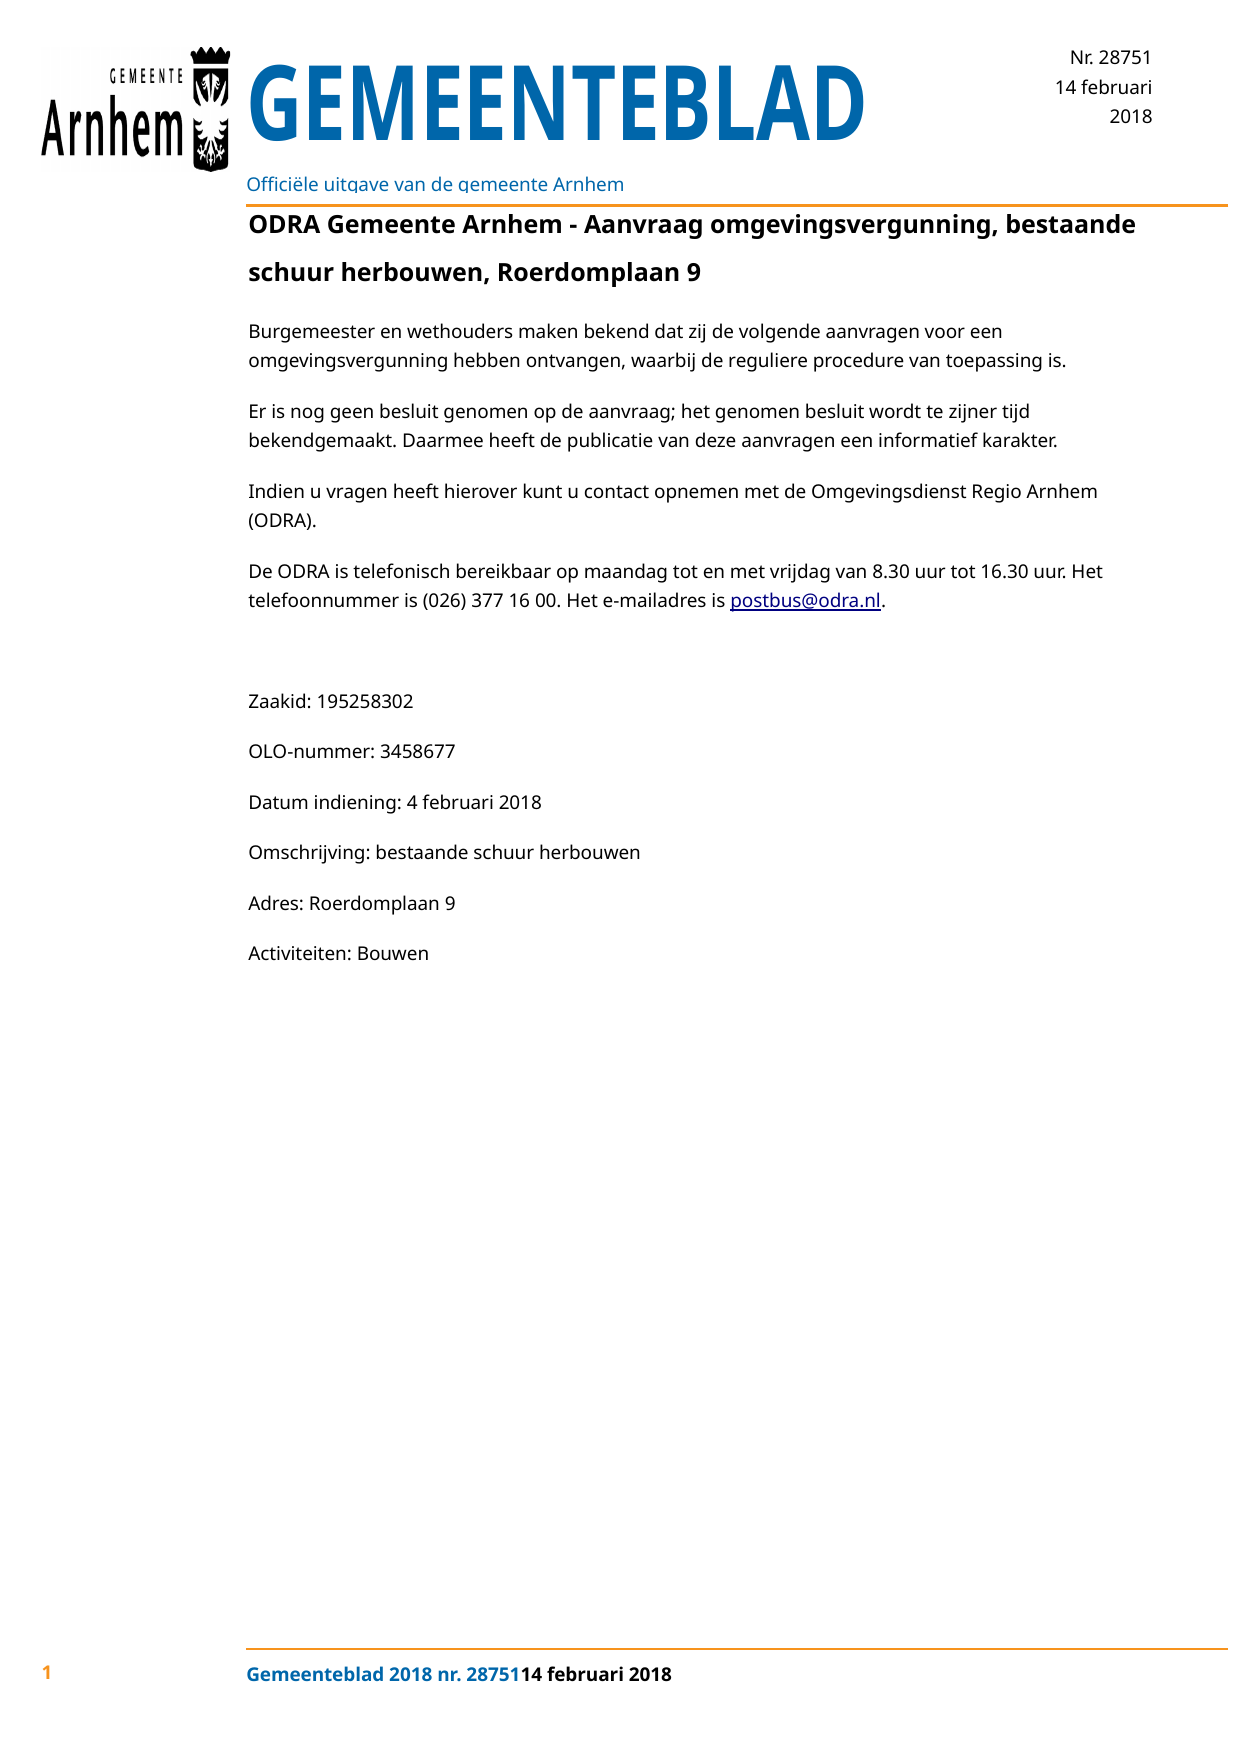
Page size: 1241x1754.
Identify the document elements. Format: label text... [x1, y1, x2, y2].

text Omschrijving: bestaande schuur herbouwen [248, 839, 1152, 865]
text Er is nog geen besluit genomen op de aanvraag; het genomen besluit wordt te zijner tijd bekendgemaakt. Daarmee heeft de publicatie van deze aanvragen een informatief karakter. [248, 398, 1152, 453]
text Burgemeester en wethouders maken bekend dat zij de volgende aanvragen voor een omgevingsvergunning hebben ontvangen, waarbij de reguliere procedure van toepassing is. [248, 318, 1152, 373]
text Adres: Roerdomplaan 9 [248, 890, 1152, 916]
text Activiteiten: Bouwen [248, 940, 1152, 966]
picture [41, 47, 231, 172]
text De ODRA is telefonisch bereikbaar op maandag tot en met vrijdag van 8.30 uur tot 16.30 uur. Het telefoonnummer is (026) 377 16 00. Het e-mailadres is postbus@odra.nl. [248, 558, 1152, 613]
text Zaakid: 195258302 [248, 688, 1152, 714]
text Datum indiening: 4 februari 2018 [248, 789, 1152, 815]
text OLO-nummer: 3458677 [248, 739, 1152, 764]
text ODRA Gemeente Arnhem - Aanvraag omgevingsvergunning, bestaande schuur herbouwen, Roerdomplaan 9 [248, 207, 1152, 288]
text Indien u vragen heeft hierover kunt u contact opnemen met de Omgevingsdienst Regio Arnhem (ODRA). [248, 478, 1152, 533]
